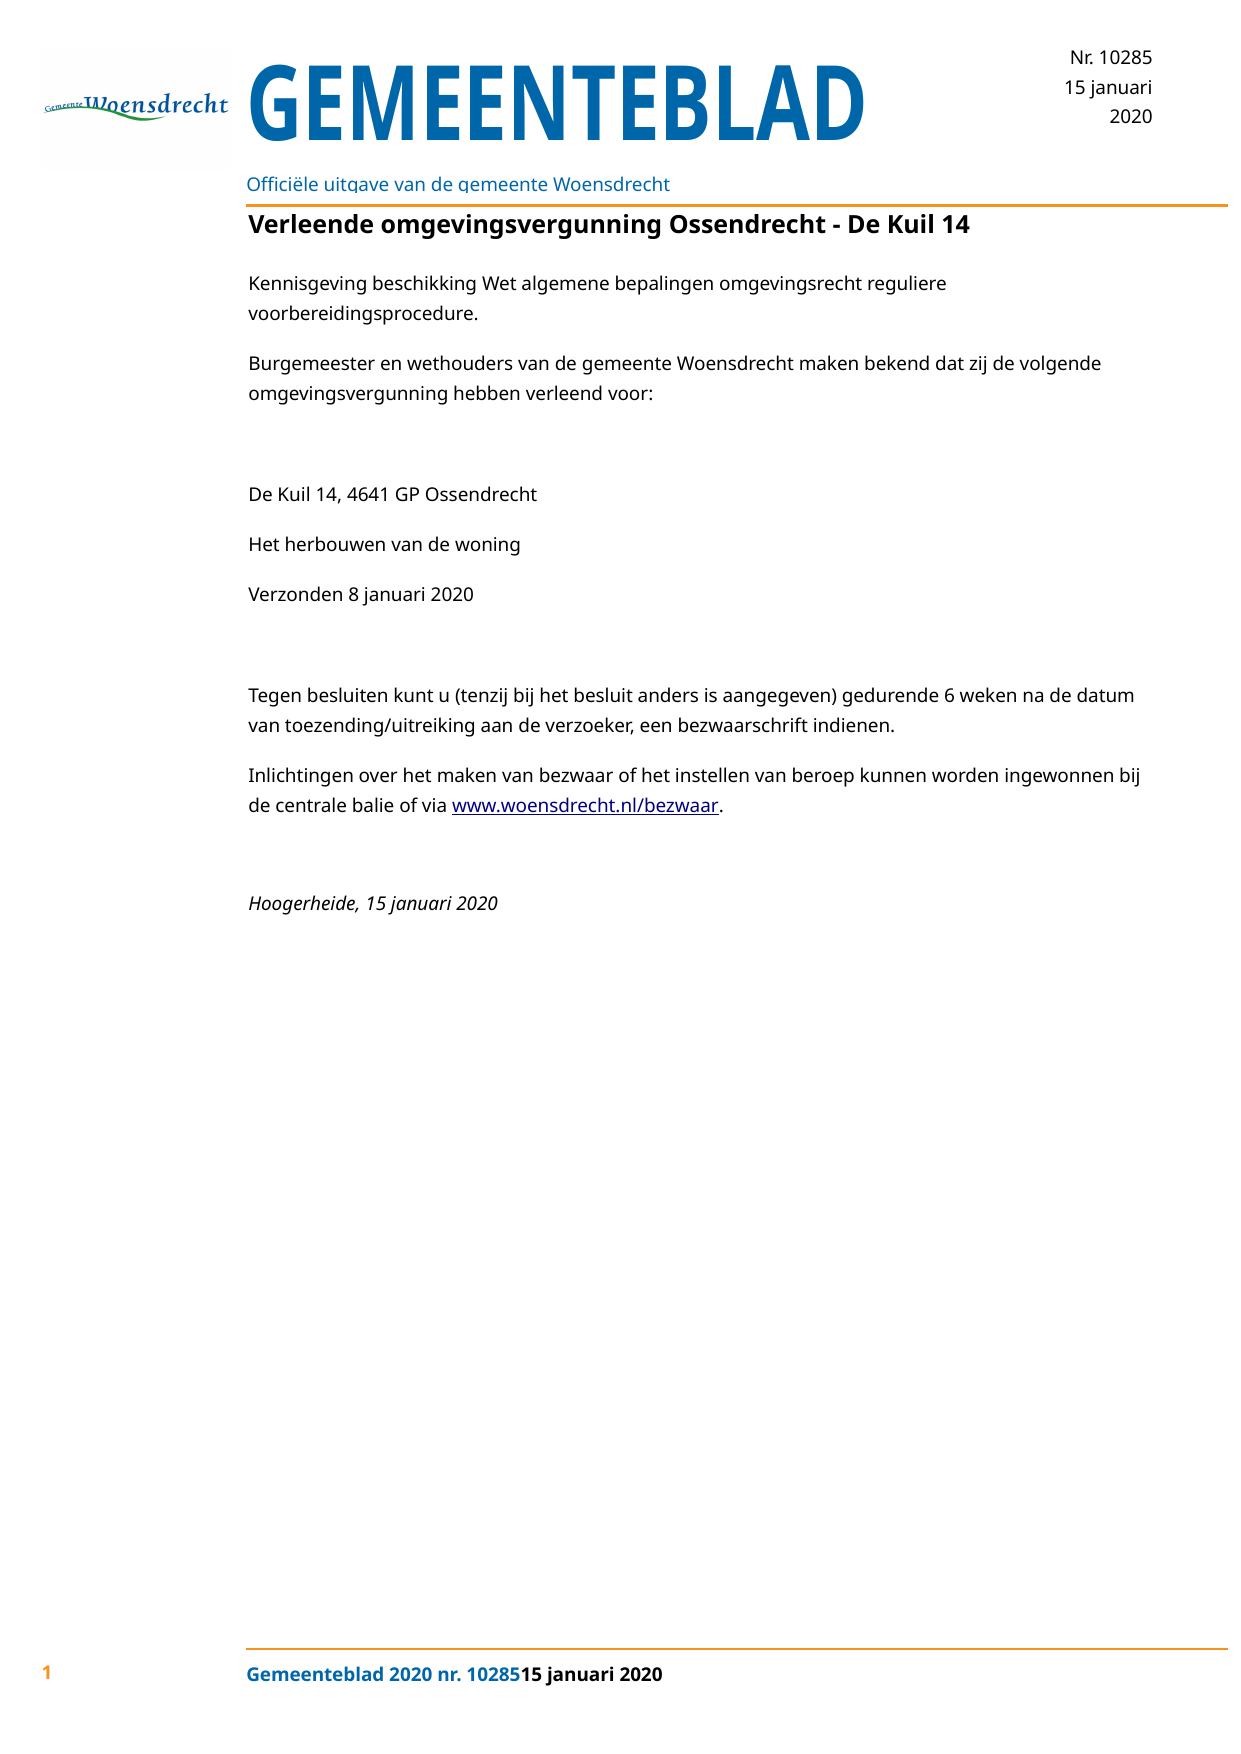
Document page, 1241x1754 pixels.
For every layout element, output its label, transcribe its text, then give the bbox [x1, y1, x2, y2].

text Kennisgeving beschikking Wet algemene bepalingen omgevingsrecht reguliere voorbereidingsprocedure. [248, 270, 1152, 326]
picture [41, 47, 231, 172]
text Burgemeester en wethouders van de gemeente Woensdrecht maken bekend dat zij de volgende omgevingsvergunning hebben verleend voor: [248, 350, 1152, 406]
text Het herbouwen van de woning [248, 531, 1152, 557]
text Verzonden 8 januari 2020 [248, 582, 1152, 607]
text Inlichtingen over het maken van bezwaar of het instellen van beroep kunnen worden ingewonnen bij de centrale balie of via www.woensdrecht.nl/bezwaar. [248, 762, 1152, 818]
text Hoogerheide, 15 januari 2020 [248, 890, 1152, 916]
text Verleende omgevingsvergunning Ossendrecht - De Kuil 14 [248, 207, 1152, 241]
text Tegen besluiten kunt u (tenzij bij het besluit anders is aangegeven) gedurende 6 weken na de datum van toezending/uitreiking aan de verzoeker, een bezwaarschrift indienen. [248, 682, 1152, 738]
text De Kuil 14, 4641 GP Ossendrecht [248, 481, 1152, 506]
